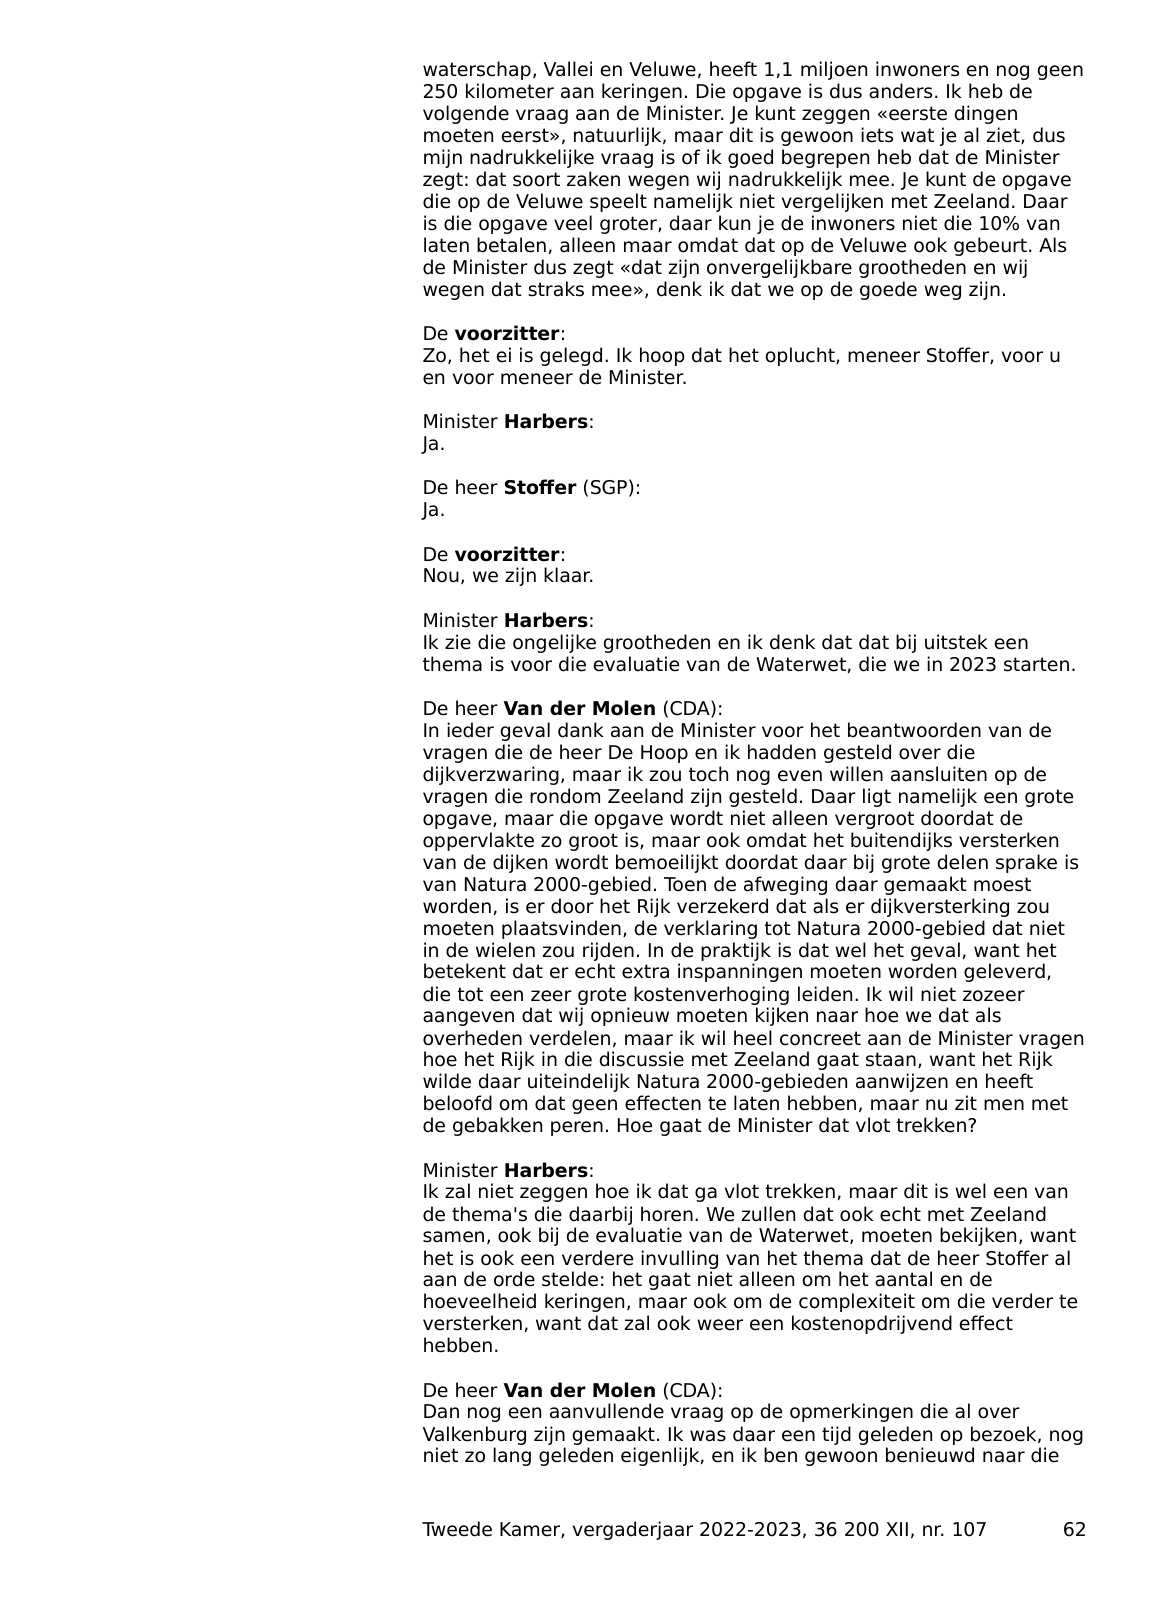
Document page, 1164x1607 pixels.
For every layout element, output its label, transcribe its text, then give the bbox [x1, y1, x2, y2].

text De heer Stoffer (SGP): [422, 477, 1087, 499]
text De heer Van der Molen (CDA): [422, 1379, 1087, 1401]
text waterschap, Vallei en Veluwe, heeft 1,1 miljoen inwoners en nog geen 250 kilometer aan keringen. Die opgave is dus anders. Ik heb de volgende vraag aan de Minister. Je kunt zeggen «eerste dingen moeten eerst», natuurlijk, maar dit is gewoon iets wat je al ziet, dus mijn nadrukkelijke vraag is of ik goed begrepen heb dat de Minister zegt: dat soort zaken wegen wij nadrukkelijk mee. Je kunt de opgave die op de Veluwe speelt namelijk niet vergelijken met Zeeland. Daar is die opgave veel groter, daar kun je de inwoners niet die 10% van laten betalen, alleen maar omdat dat op de Veluwe ook gebeurt. Als de Minister dus zegt «dat zijn onvergelijkbare grootheden en wij wegen dat straks mee», denk ik dat we op de goede weg zijn. [422, 59, 1087, 301]
text Ja. [422, 433, 1087, 455]
text Minister Harbers: [422, 1159, 1087, 1181]
text Zo, het ei is gelegd. Ik hoop dat het oplucht, meneer Stoffer, voor u en voor meneer de Minister. [422, 345, 1087, 389]
text Minister Harbers: [422, 411, 1087, 433]
text Nou, we zijn klaar. [422, 565, 1087, 587]
text Ik zie die ongelijke grootheden en ik denk dat dat bij uitstek een thema is voor die evaluatie van de Waterwet, die we in 2023 starten. [422, 632, 1087, 676]
text Ja. [422, 499, 1087, 521]
text De voorzitter: [422, 323, 1087, 345]
text De voorzitter: [422, 543, 1087, 565]
text Dan nog een aanvullende vraag op de opmerkingen die al over Valkenburg zijn gemaakt. Ik was daar een tijd geleden op bezoek, nog niet zo lang geleden eigenlijk, en ik ben gewoon benieuwd naar die [422, 1401, 1087, 1467]
text Minister Harbers: [422, 609, 1087, 632]
text De heer Van der Molen (CDA): [422, 698, 1087, 720]
text In ieder geval dank aan de Minister voor het beantwoorden van de vragen die de heer De Hoop en ik hadden gesteld over die dijkverzwaring, maar ik zou toch nog even willen aansluiten op de vragen die rondom Zeeland zijn gesteld. Daar ligt namelijk een grote opgave, maar die opgave wordt niet alleen vergroot doordat de oppervlakte zo groot is, maar ook omdat het buitendijks versterken van de dijken wordt bemoeilijkt doordat daar bij grote delen sprake is van Natura 2000-gebied. Toen de afweging daar gemaakt moest worden, is er door het Rijk verzekerd dat als er dijkversterking zou moeten plaatsvinden, de verklaring tot Natura 2000-gebied dat niet in de wielen zou rijden. In de praktijk is dat wel het geval, want het betekent dat er echt extra inspanningen moeten worden geleverd, die tot een zeer grote kostenverhoging leiden. Ik wil niet zozeer aangeven dat wij opnieuw moeten kijken naar hoe we dat als overheden verdelen, maar ik wil heel concreet aan de Minister vragen hoe het Rijk in die discussie met Zeeland gaat staan, want het Rijk wilde daar uiteindelijk Natura 2000-gebieden aanwijzen en heeft beloofd om dat geen effecten te laten hebben, maar nu zit men met de gebakken peren. Hoe gaat de Minister dat vlot trekken? [422, 720, 1087, 1137]
text Ik zal niet zeggen hoe ik dat ga vlot trekken, maar dit is wel een van de thema's die daarbij horen. We zullen dat ook echt met Zeeland samen, ook bij de evaluatie van de Waterwet, moeten bekijken, want het is ook een verdere invulling van het thema dat de heer Stoffer al aan de orde stelde: het gaat niet alleen om het aantal en de hoeveelheid keringen, maar ook om de complexiteit om die verder te versterken, want dat zal ook weer een kostenopdrijvend effect hebben. [422, 1181, 1087, 1357]
